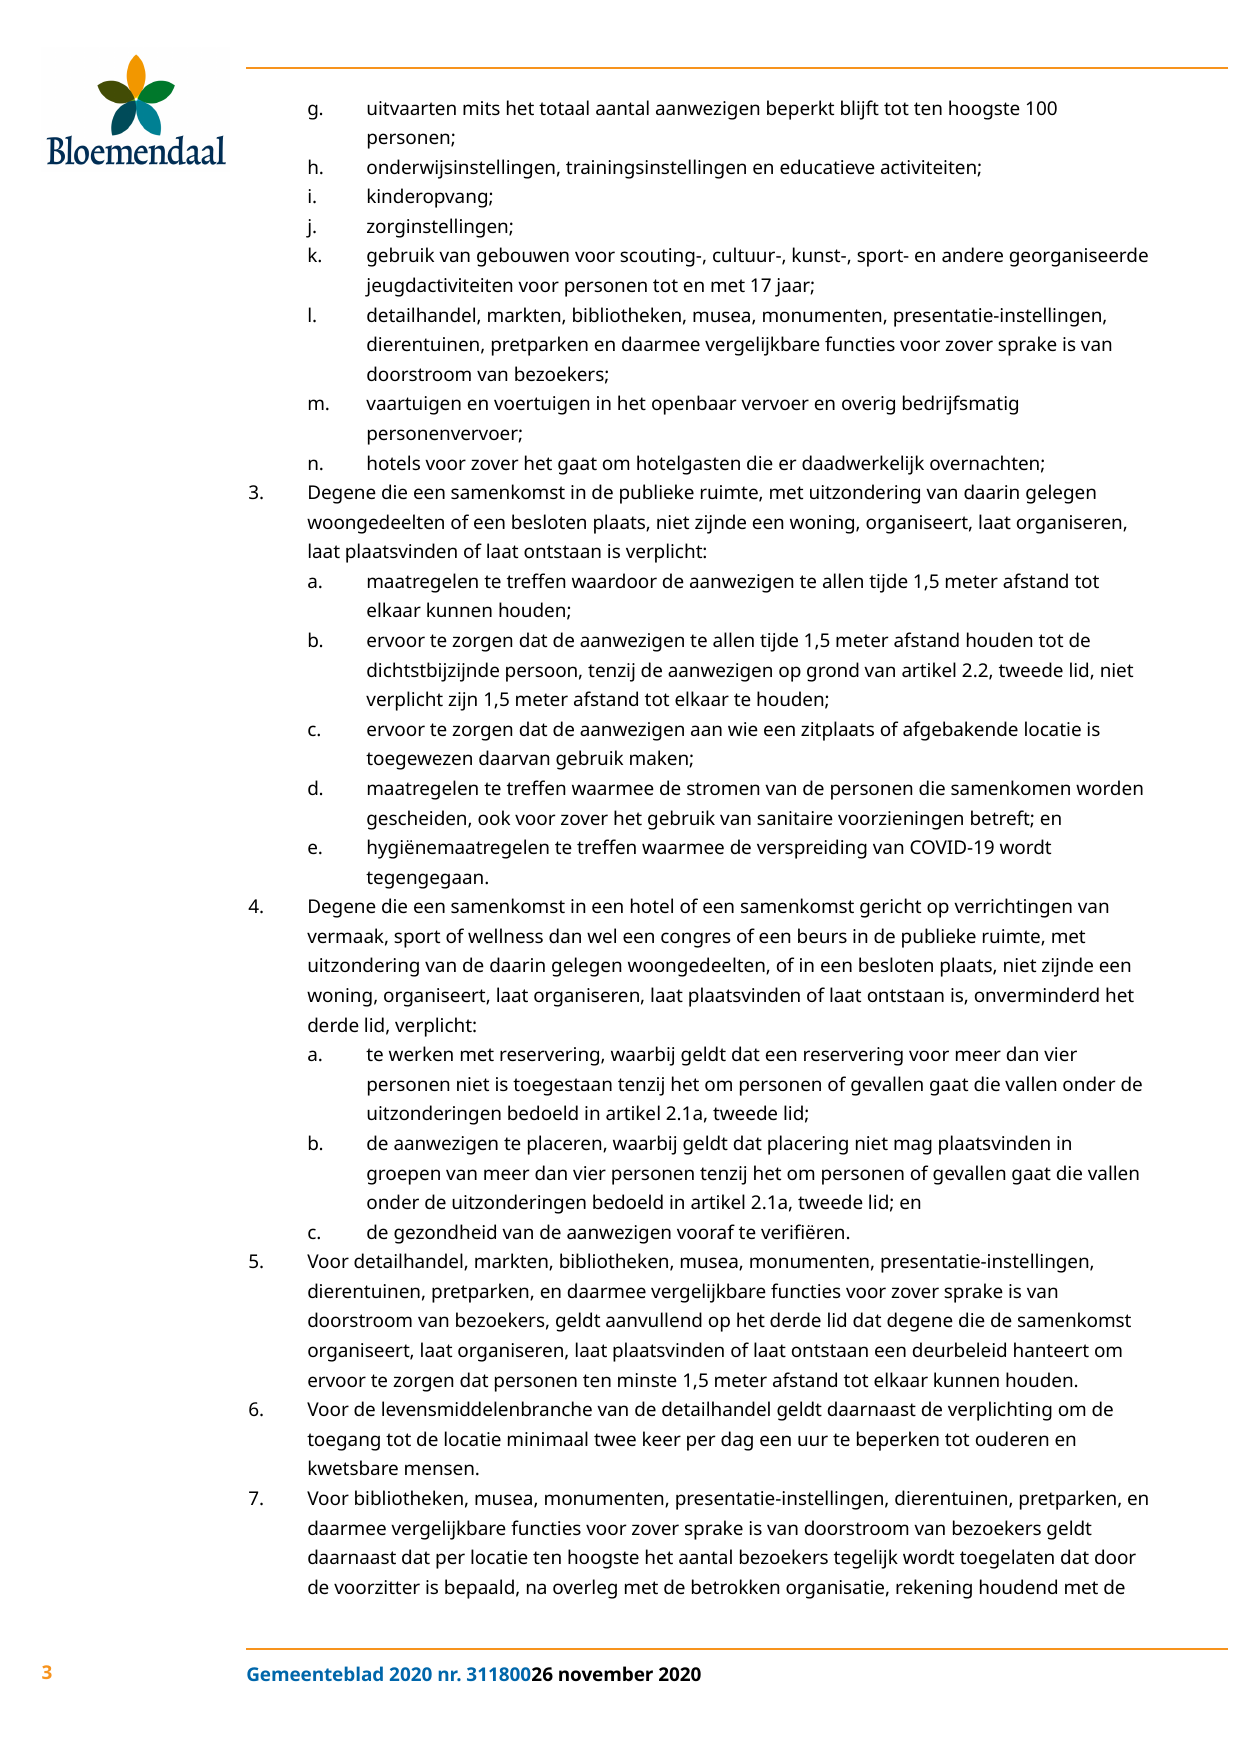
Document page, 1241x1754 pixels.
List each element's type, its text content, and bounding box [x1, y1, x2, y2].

list Degene die een samenkomst in de publieke ruimte, met uitzondering van daarin gelegen woongedeelten of een besloten plaats, niet zijnde een woning, organiseert, laat organiseren, laat plaatsvinden of laat ontstaan is verplicht: [248, 479, 1152, 564]
list te werken met reservering, waarbij geldt dat een reservering voor meer dan vier personen niet is toegestaan tenzij het om personen of gevallen gaat die vallen onder de uitzonderingen bedoeld in artikel 2.1a, tweede lid; [307, 1041, 1152, 1126]
list uitvaarten mits het totaal aantal aanwezigen beperkt blijft tot ten hoogste 100 personen; [307, 95, 1152, 150]
list hygiënemaatregelen te treffen waarmee de verspreiding van COVID-19 wordt tegengegaan. [307, 834, 1152, 890]
list ervoor te zorgen dat de aanwezigen te allen tijde 1,5 meter afstand houden tot de dichtstbijzijnde persoon, tenzij de aanwezigen op grond van artikel 2.2, tweede lid, niet verplicht zijn 1,5 meter afstand tot elkaar te houden; [307, 627, 1152, 712]
picture [41, 47, 231, 172]
list Voor detailhandel, markten, bibliotheken, musea, monumenten, presentatie-instellingen, dierentuinen, pretparken, en daarmee vergelijkbare functies voor zover sprake is van doorstroom van bezoekers, geldt aanvullend op het derde lid dat degene die de samenkomst organiseert, laat organiseren, laat plaatsvinden of laat ontstaan een deurbeleid hanteert om ervoor te zorgen dat personen ten minste 1,5 meter afstand tot elkaar kunnen houden. [248, 1248, 1152, 1393]
list Degene die een samenkomst in een hotel of een samenkomst gericht op verrichtingen van vermaak, sport of wellness dan wel een congres of een beurs in de publieke ruimte, met uitzondering van de daarin gelegen woongedeelten, of in een besloten plaats, niet zijnde een woning, organiseert, laat organiseren, laat plaatsvinden of laat ontstaan is, onverminderd het derde lid, verplicht: [248, 893, 1152, 1038]
list detailhandel, markten, bibliotheken, musea, monumenten, presentatie-instellingen, dierentuinen, pretparken en daarmee vergelijkbare functies voor zover sprake is van doorstroom van bezoekers; [307, 302, 1152, 387]
list onderwijsinstellingen, trainingsinstellingen en educatieve activiteiten; [307, 154, 1152, 180]
list vaartuigen en voertuigen in het openbaar vervoer en overig bedrijfsmatig personenvervoer; [307, 391, 1152, 446]
list Voor de levensmiddelenbranche van de detailhandel geldt daarnaast de verplichting om de toegang tot de locatie minimaal twee keer per dag een uur te beperken tot ouderen en kwetsbare mensen. [248, 1396, 1152, 1481]
list hotels voor zover het gaat om hotelgasten die er daadwerkelijk overnachten; [307, 450, 1152, 476]
list maatregelen te treffen waarmee de stromen van de personen die samenkomen worden gescheiden, ook voor zover het gebruik van sanitaire voorzieningen betreft; en [307, 775, 1152, 831]
list gebruik van gebouwen voor scouting-, cultuur-, kunst-, sport- en andere georganiseerde jeugdactiviteiten voor personen tot en met 17 jaar; [307, 243, 1152, 298]
list Voor bibliotheken, musea, monumenten, presentatie-instellingen, dierentuinen, pretparken, en daarmee vergelijkbare functies voor zover sprake is van doorstroom van bezoekers geldt daarnaast dat per locatie ten hoogste het aantal bezoekers tegelijk wordt toegelaten dat door de voorzitter is bepaald, na overleg met de betrokken organisatie, rekening houdend met de [248, 1485, 1152, 1600]
list zorginstellingen; [307, 213, 1152, 239]
list maatregelen te treffen waardoor de aanwezigen te allen tijde 1,5 meter afstand tot elkaar kunnen houden; [307, 568, 1152, 623]
list de gezondheid van de aanwezigen vooraf te verifiëren. [307, 1219, 1152, 1245]
list ervoor te zorgen dat de aanwezigen aan wie een zitplaats of afgebakende locatie is toegewezen daarvan gebruik maken; [307, 716, 1152, 771]
list kinderopvang; [307, 183, 1152, 209]
list de aanwezigen te placeren, waarbij geldt dat placering niet mag plaatsvinden in groepen van meer dan vier personen tenzij het om personen of gevallen gaat die vallen onder de uitzonderingen bedoeld in artikel 2.1a, tweede lid; en [307, 1130, 1152, 1215]
